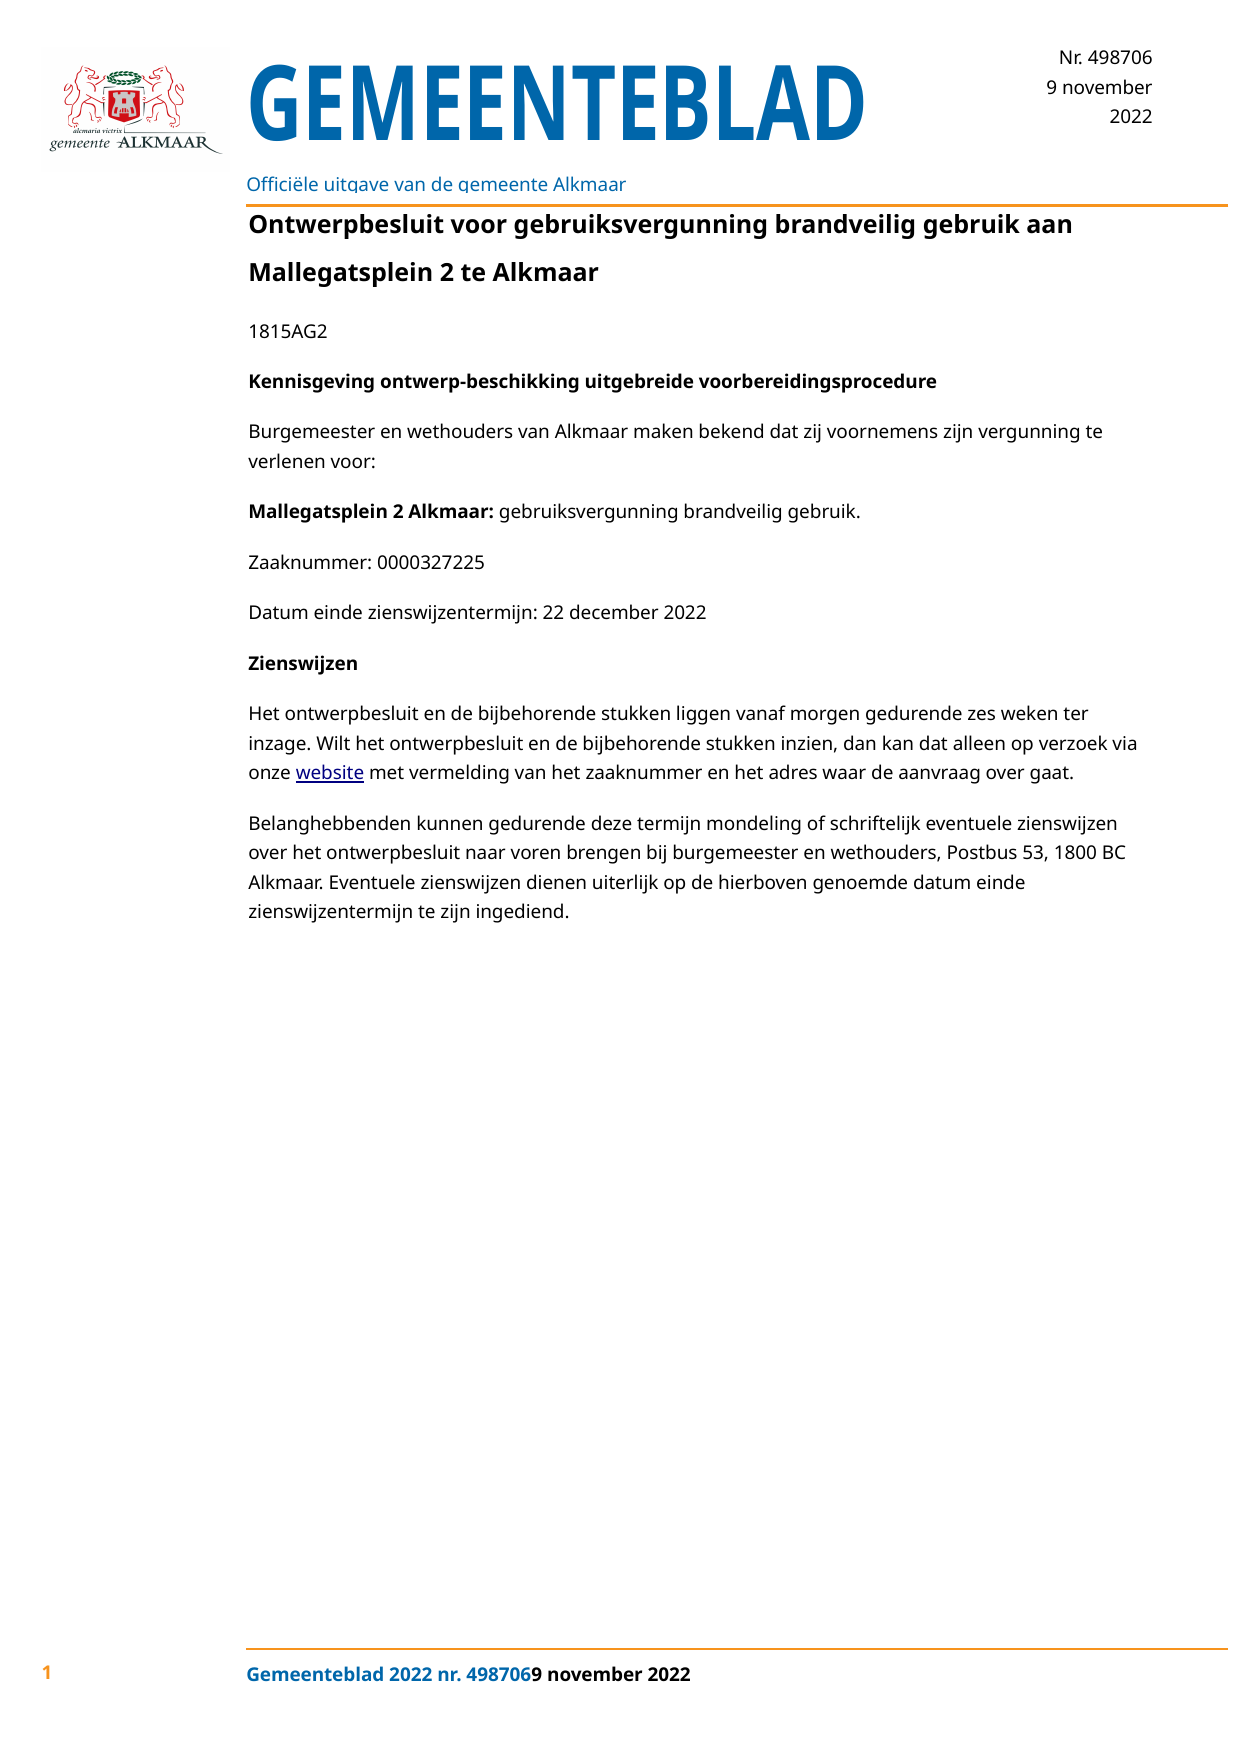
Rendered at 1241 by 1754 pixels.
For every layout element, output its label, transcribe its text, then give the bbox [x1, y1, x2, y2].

text Burgemeester en wethouders van Alkmaar maken bekend dat zij voornemens zijn vergunning te verlenen voor: [248, 419, 1152, 474]
text Mallegatsplein 2 Alkmaar: gebruiksvergunning brandveilig gebruik. [248, 499, 1152, 524]
text Het ontwerpbesluit en de bijbehorende stukken liggen vanaf morgen gedurende zes weken ter inzage. Wilt het ontwerpbesluit en de bijbehorende stukken inzien, dan kan dat alleen op verzoek via onze website met vermelding van het zaaknummer en het adres waar de aanvraag over gaat. [248, 700, 1152, 785]
text Kennisgeving ontwerp-beschikking uitgebreide voorbereidingsprocedure [248, 368, 1152, 394]
text Zaaknummer: 0000327225 [248, 549, 1152, 575]
text Ontwerpbesluit voor gebruiksvergunning brandveilig gebruik aan Mallegatsplein 2 te Alkmaar [248, 207, 1152, 288]
text Datum einde zienswijzentermijn: 22 december 2022 [248, 599, 1152, 625]
text Zienswijzen [248, 650, 1152, 676]
text 1815AG2 [248, 318, 1152, 344]
text Belanghebbenden kunnen gedurende deze termijn mondeling of schriftelijk eventuele zienswijzen over het ontwerpbesluit naar voren brengen bij burgemeester en wethouders, Postbus 53, 1800 BC Alkmaar. Eventuele zienswijzen dienen uiterlijk op de hierboven genoemde datum einde zienswijzentermijn te zijn ingediend. [248, 810, 1152, 924]
picture [41, 47, 231, 172]
